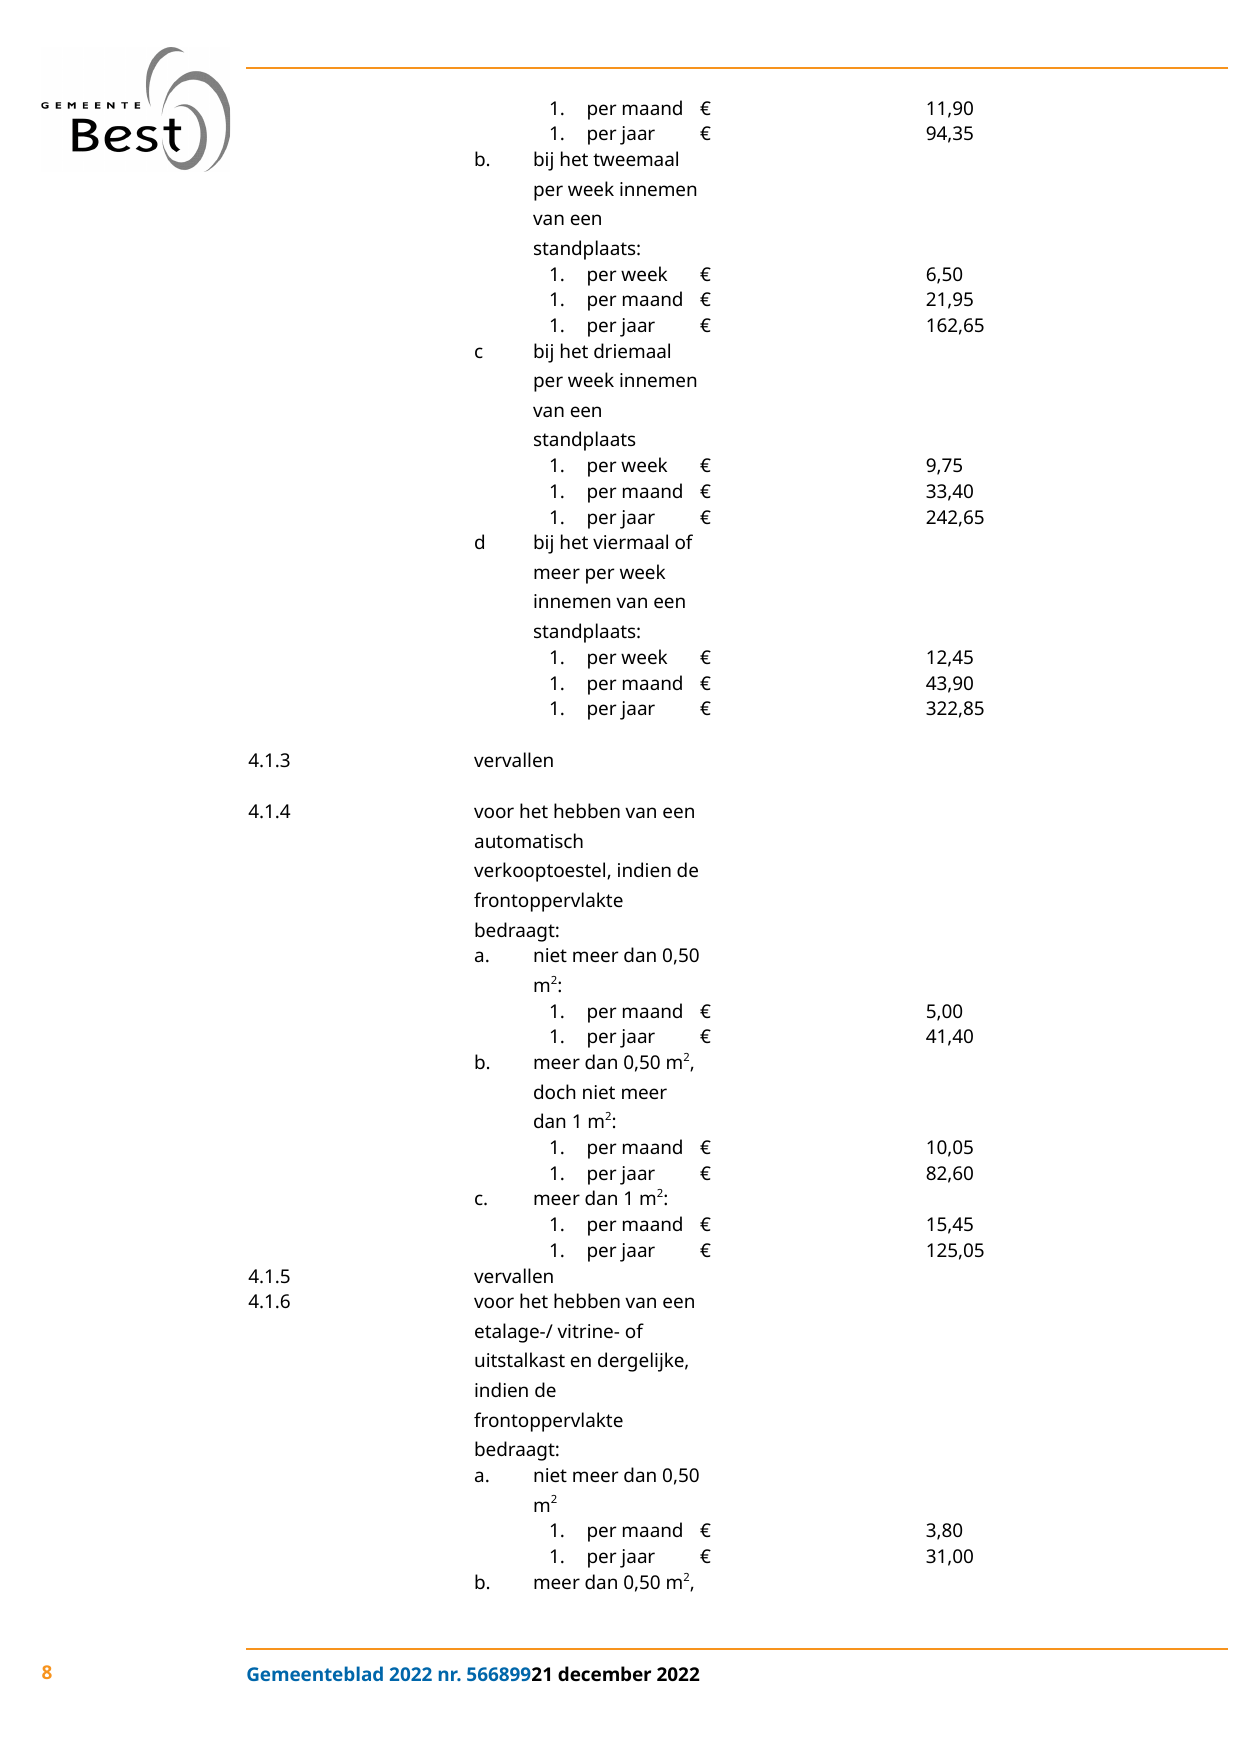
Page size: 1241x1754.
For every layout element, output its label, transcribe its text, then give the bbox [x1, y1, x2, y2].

table_cell [700, 721, 926, 747]
table_cell € [700, 1237, 926, 1263]
table_cell per jaar [474, 1237, 700, 1263]
table_cell [248, 670, 474, 696]
table_cell [248, 998, 474, 1023]
table_cell € [700, 286, 926, 312]
table_cell [248, 1518, 474, 1543]
table_cell 31,00 [926, 1543, 1152, 1569]
table_cell [248, 1237, 474, 1263]
table_cell [700, 799, 926, 942]
table_cell € [700, 998, 926, 1023]
table_cell voor het hebben van een automatisch verkooptoestel, indien de frontoppervlakte bedraagt: [474, 799, 700, 942]
table_cell € [700, 1211, 926, 1237]
table_cell € [700, 644, 926, 670]
table_cell [700, 943, 926, 998]
table_cell [926, 338, 1152, 452]
table_cell per maand [474, 95, 700, 121]
table_cell € [700, 696, 926, 721]
table_cell [248, 644, 474, 670]
table_cell bij het tweemaal per week innemen van een standplaats: [474, 146, 700, 261]
table_cell [248, 504, 474, 529]
table_cell [700, 1263, 926, 1288]
table_cell per maand [474, 998, 700, 1023]
table_cell [474, 721, 700, 747]
table_cell [926, 1462, 1152, 1517]
table_cell bij het driemaal per week innemen van een standplaats [474, 338, 700, 452]
table_cell 4.1.5 [248, 1263, 474, 1288]
table_cell [700, 773, 926, 798]
table_cell 162,65 [926, 312, 1152, 338]
table_cell per maand [474, 478, 700, 504]
table_cell 4.1.4 [248, 799, 474, 942]
table_cell 94,35 [926, 121, 1152, 146]
table_cell [248, 1186, 474, 1211]
table_cell [248, 312, 474, 338]
table_cell [248, 1160, 474, 1186]
table_cell [248, 1134, 474, 1160]
table_cell € [700, 121, 926, 146]
table_cell [700, 530, 926, 644]
table_cell [700, 1049, 926, 1134]
table_cell [926, 1289, 1152, 1462]
table_cell [926, 1186, 1152, 1211]
table_cell 4.1.3 [248, 747, 474, 773]
table_cell € [700, 1134, 926, 1160]
table_cell [248, 773, 474, 798]
table_cell [248, 453, 474, 478]
table_cell [248, 1049, 474, 1134]
table_cell niet meer dan 0,50 m2 [474, 1462, 700, 1517]
table_cell [926, 1263, 1152, 1288]
table_cell 322,85 [926, 696, 1152, 721]
table_cell 6,50 [926, 261, 1152, 286]
table_cell [248, 530, 474, 644]
table_cell [700, 1289, 926, 1462]
picture [41, 47, 231, 172]
table_cell 33,40 [926, 478, 1152, 504]
table_cell € [700, 1543, 926, 1569]
table_cell [248, 261, 474, 286]
table_cell vervallen [474, 747, 700, 773]
table_cell [248, 1462, 474, 1517]
table_cell bij het viermaal of meer per week innemen van een standplaats: [474, 530, 700, 644]
table_cell vervallen [474, 1263, 700, 1288]
table_cell [926, 747, 1152, 773]
table_cell € [700, 453, 926, 478]
table_cell [248, 95, 474, 121]
table_cell [700, 338, 926, 452]
table_cell per jaar [474, 1543, 700, 1569]
table_cell per jaar [474, 696, 700, 721]
table_cell per jaar [474, 504, 700, 529]
table_cell 5,00 [926, 998, 1152, 1023]
table_cell [700, 1462, 926, 1517]
table_cell 11,90 [926, 95, 1152, 121]
table_cell [248, 286, 474, 312]
table_cell [926, 1569, 1152, 1595]
table_cell [248, 146, 474, 261]
table_cell 15,45 [926, 1211, 1152, 1237]
table_cell 43,90 [926, 670, 1152, 696]
table_cell € [700, 1518, 926, 1543]
table_cell per jaar [474, 1024, 700, 1049]
table_cell 4.1.6 [248, 1289, 474, 1462]
table_cell [248, 696, 474, 721]
table_cell per week [474, 261, 700, 286]
table_cell € [700, 504, 926, 529]
table_cell € [700, 1160, 926, 1186]
table_cell [248, 1024, 474, 1049]
table_cell 9,75 [926, 453, 1152, 478]
table_cell per week [474, 453, 700, 478]
table_cell per jaar [474, 121, 700, 146]
table_cell € [700, 261, 926, 286]
table_cell [926, 799, 1152, 942]
table_cell [926, 530, 1152, 644]
table_cell 10,05 [926, 1134, 1152, 1160]
table_cell niet meer dan 0,50 m2: [474, 943, 700, 998]
table_cell [700, 146, 926, 261]
table_cell per maand [474, 1211, 700, 1237]
table_cell [474, 773, 700, 798]
table_cell [248, 1211, 474, 1237]
table_cell per maand [474, 286, 700, 312]
table_cell [248, 721, 474, 747]
table_cell 125,05 [926, 1237, 1152, 1263]
table_cell [926, 943, 1152, 998]
table_cell 21,95 [926, 286, 1152, 312]
table_cell [700, 747, 926, 773]
table_cell [926, 773, 1152, 798]
table_cell per maand [474, 1518, 700, 1543]
table_cell [248, 338, 474, 452]
table_cell per jaar [474, 312, 700, 338]
table_cell [248, 1569, 474, 1595]
table_cell 12,45 [926, 644, 1152, 670]
table_cell € [700, 312, 926, 338]
table_cell meer dan 1 m2: [474, 1186, 700, 1211]
table_cell [700, 1186, 926, 1211]
table_cell meer dan 0,50 m2, [474, 1569, 700, 1595]
table_cell 41,40 [926, 1024, 1152, 1049]
table_cell [926, 1049, 1152, 1134]
table_cell per maand [474, 670, 700, 696]
table_cell [700, 1569, 926, 1595]
table_cell € [700, 670, 926, 696]
table_cell [248, 121, 474, 146]
table_cell € [700, 95, 926, 121]
table_cell [926, 146, 1152, 261]
table_cell [248, 1543, 474, 1569]
table_cell per jaar [474, 1160, 700, 1186]
table_cell [248, 943, 474, 998]
table_cell € [700, 1024, 926, 1049]
table_cell € [700, 478, 926, 504]
table_cell per maand [474, 1134, 700, 1160]
table_cell [248, 478, 474, 504]
table_cell 242,65 [926, 504, 1152, 529]
table_cell meer dan 0,50 m2, doch niet meer dan 1 m2: [474, 1049, 700, 1134]
table_cell per week [474, 644, 700, 670]
table_cell voor het hebben van een etalage-/ vitrine- of uitstalkast en dergelijke, indien de frontoppervlakte bedraagt: [474, 1289, 700, 1462]
table_cell 3,80 [926, 1518, 1152, 1543]
table_cell [926, 721, 1152, 747]
table_cell 82,60 [926, 1160, 1152, 1186]
